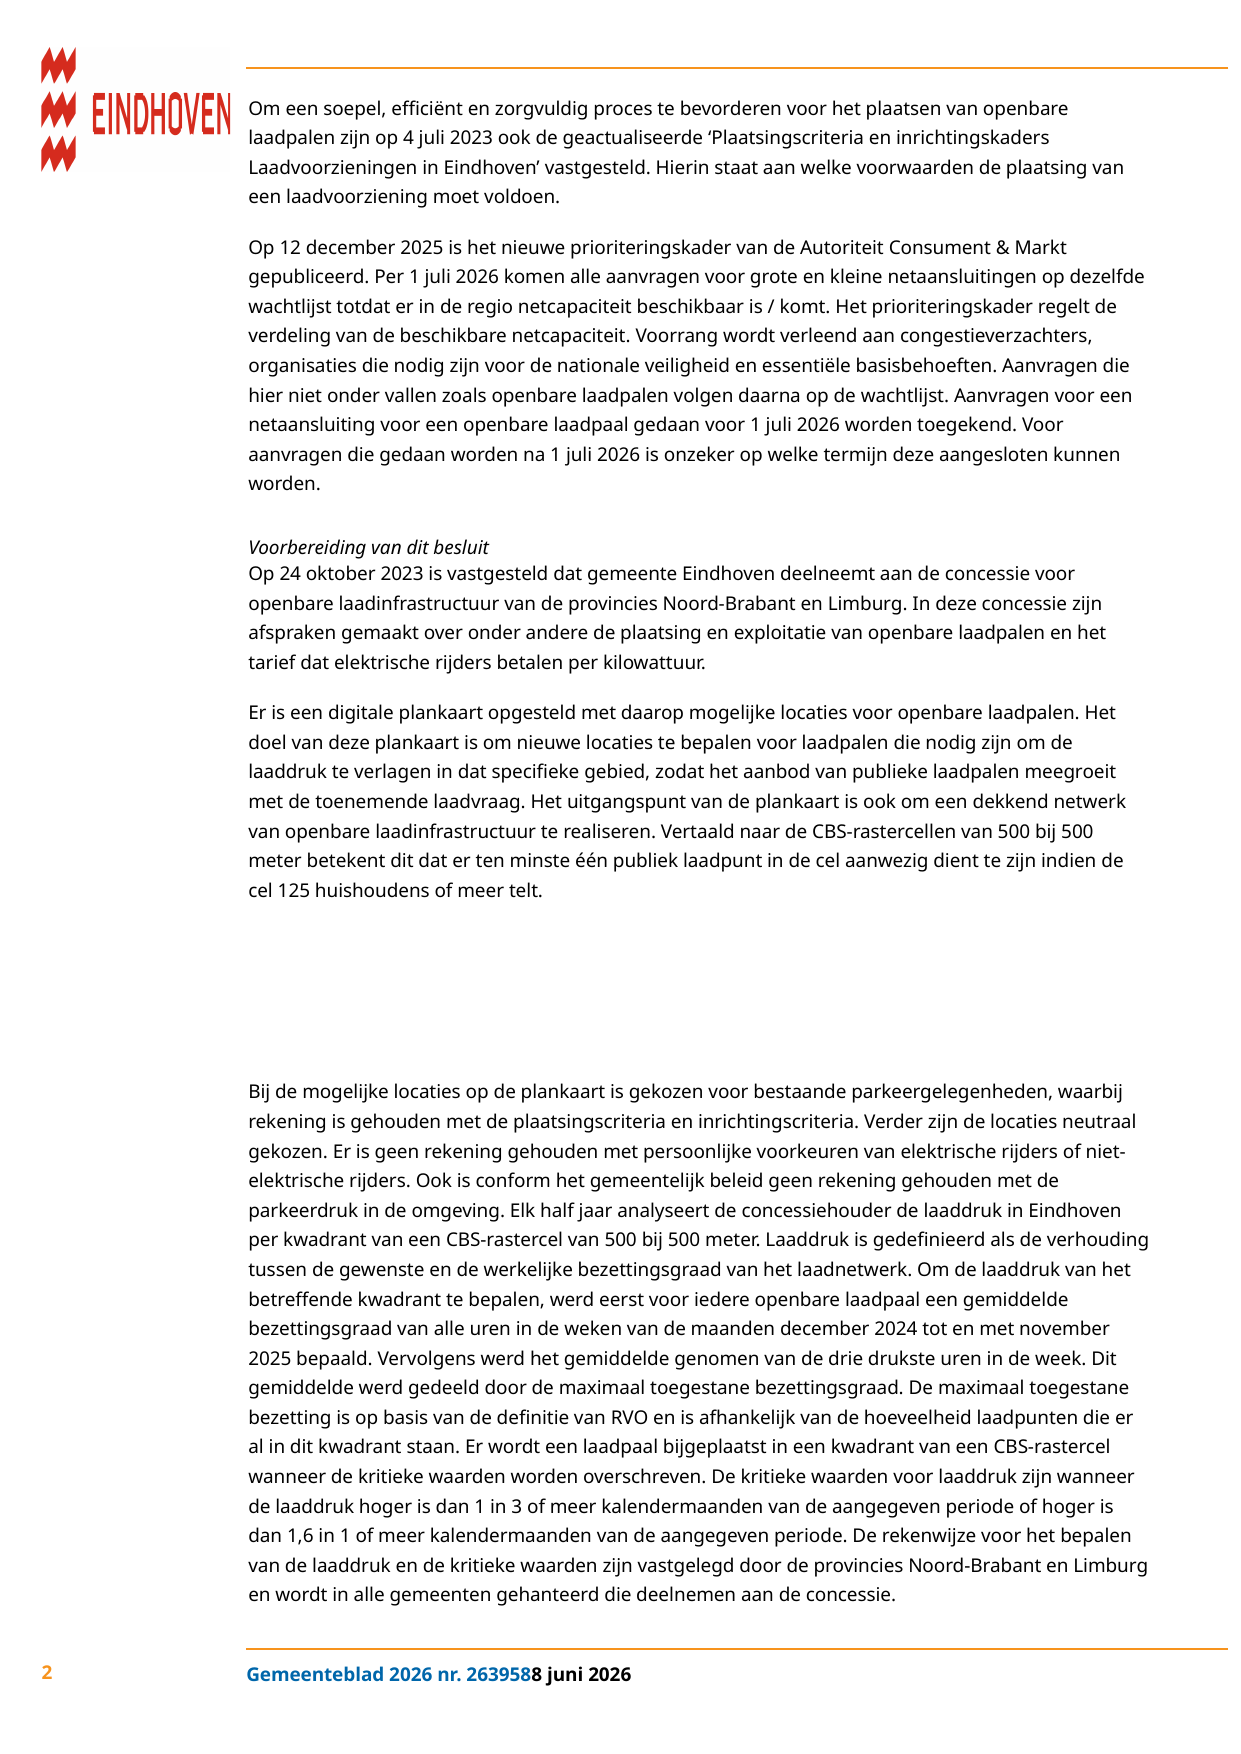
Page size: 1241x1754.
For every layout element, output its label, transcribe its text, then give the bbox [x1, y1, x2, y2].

text Om een soepel, efficiënt en zorgvuldig proces te bevorderen voor het plaatsen van openbare laadpalen zijn op 4 juli 2023 ook de geactualiseerde ‘Plaatsingscriteria en inrichtingskaders Laadvoorzieningen in Eindhoven’ vastgesteld. Hierin staat aan welke voorwaarden de plaatsing van een laadvoorziening moet voldoen. [248, 95, 1152, 209]
text Bij de mogelijke locaties op de plankaart is gekozen voor bestaande parkeergelegenheden, waarbij rekening is gehouden met de plaatsingscriteria en inrichtingscriteria. Verder zijn de locaties neutraal gekozen. Er is geen rekening gehouden met persoonlijke voorkeuren van elektrische rijders of niet-elektrische rijders. Ook is conform het gemeentelijk beleid geen rekening gehouden met de parkeerdruk in de omgeving. Elk half jaar analyseert de concessiehouder de laaddruk in Eindhoven per kwadrant van een CBS-rastercel van 500 bij 500 meter. Laaddruk is gedefinieerd als de verhouding tussen de gewenste en de werkelijke bezettingsgraad van het laadnetwerk. Om de laaddruk van het betreffende kwadrant te bepalen, werd eerst voor iedere openbare laadpaal een gemiddelde bezettingsgraad van alle uren in de weken van de maanden december 2024 tot en met november 2025 bepaald. Vervolgens werd het gemiddelde genomen van de drie drukste uren in de week. Dit gemiddelde werd gedeeld door de maximaal toegestane bezettingsgraad. De maximaal toegestane bezetting is op basis van de definitie van RVO en is afhankelijk van de hoeveelheid laadpunten die er al in dit kwadrant staan. Er wordt een laadpaal bijgeplaatst in een kwadrant van een CBS-rastercel wanneer de kritieke waarden worden overschreven. De kritieke waarden voor laaddruk zijn wanneer de laaddruk hoger is dan 1 in 3 of meer kalendermaanden van de aangegeven periode of hoger is dan 1,6 in 1 of meer kalendermaanden van de aangegeven periode. De rekenwijze voor het bepalen van de laaddruk en de kritieke waarden zijn vastgelegd door de provincies Noord-Brabant en Limburg en wordt in alle gemeenten gehanteerd die deelnemen aan de concessie. [248, 1079, 1152, 1607]
text Voorbereiding van dit besluit [248, 534, 1152, 560]
text Op 12 december 2025 is het nieuwe prioriteringskader van de Autoriteit Consument & Markt gepubliceerd. Per 1 juli 2026 komen alle aanvragen voor grote en kleine netaansluitingen op dezelfde wachtlijst totdat er in de regio netcapaciteit beschikbaar is / komt. Het prioriteringskader regelt de verdeling van de beschikbare netcapaciteit. Voorrang wordt verleend aan congestieverzachters, organisaties die nodig zijn voor de nationale veiligheid en essentiële basisbehoeften. Aanvragen die hier niet onder vallen zoals openbare laadpalen volgen daarna op de wachtlijst. Aanvragen voor een netaansluiting voor een openbare laadpaal gedaan voor 1 juli 2026 worden toegekend. Voor aanvragen die gedaan worden na 1 juli 2026 is onzeker op welke termijn deze aangesloten kunnen worden. [248, 234, 1152, 496]
text Er is een digitale plankaart opgesteld met daarop mogelijke locaties voor openbare laadpalen. Het doel van deze plankaart is om nieuwe locaties te bepalen voor laadpalen die nodig zijn om de laaddruk te verlagen in dat specifieke gebied, zodat het aanbod van publieke laadpalen meegroeit met de toenemende laadvraag. Het uitgangspunt van de plankaart is ook om een dekkend netwerk van openbare laadinfrastructuur te realiseren. Vertaald naar de CBS-rastercellen van 500 bij 500 meter betekent dit dat er ten minste één publiek laadpunt in de cel aanwezig dient te zijn indien de cel 125 huishoudens of meer telt. [248, 699, 1152, 903]
picture [41, 47, 231, 172]
text Op 24 oktober 2023 is vastgesteld dat gemeente Eindhoven deelneemt aan de concessie voor openbare laadinfrastructuur van de provincies Noord-Brabant en Limburg. In deze concessie zijn afspraken gemaakt over onder andere de plaatsing en exploitatie van openbare laadpalen en het tarief dat elektrische rijders betalen per kilowattuur. [248, 560, 1152, 675]
